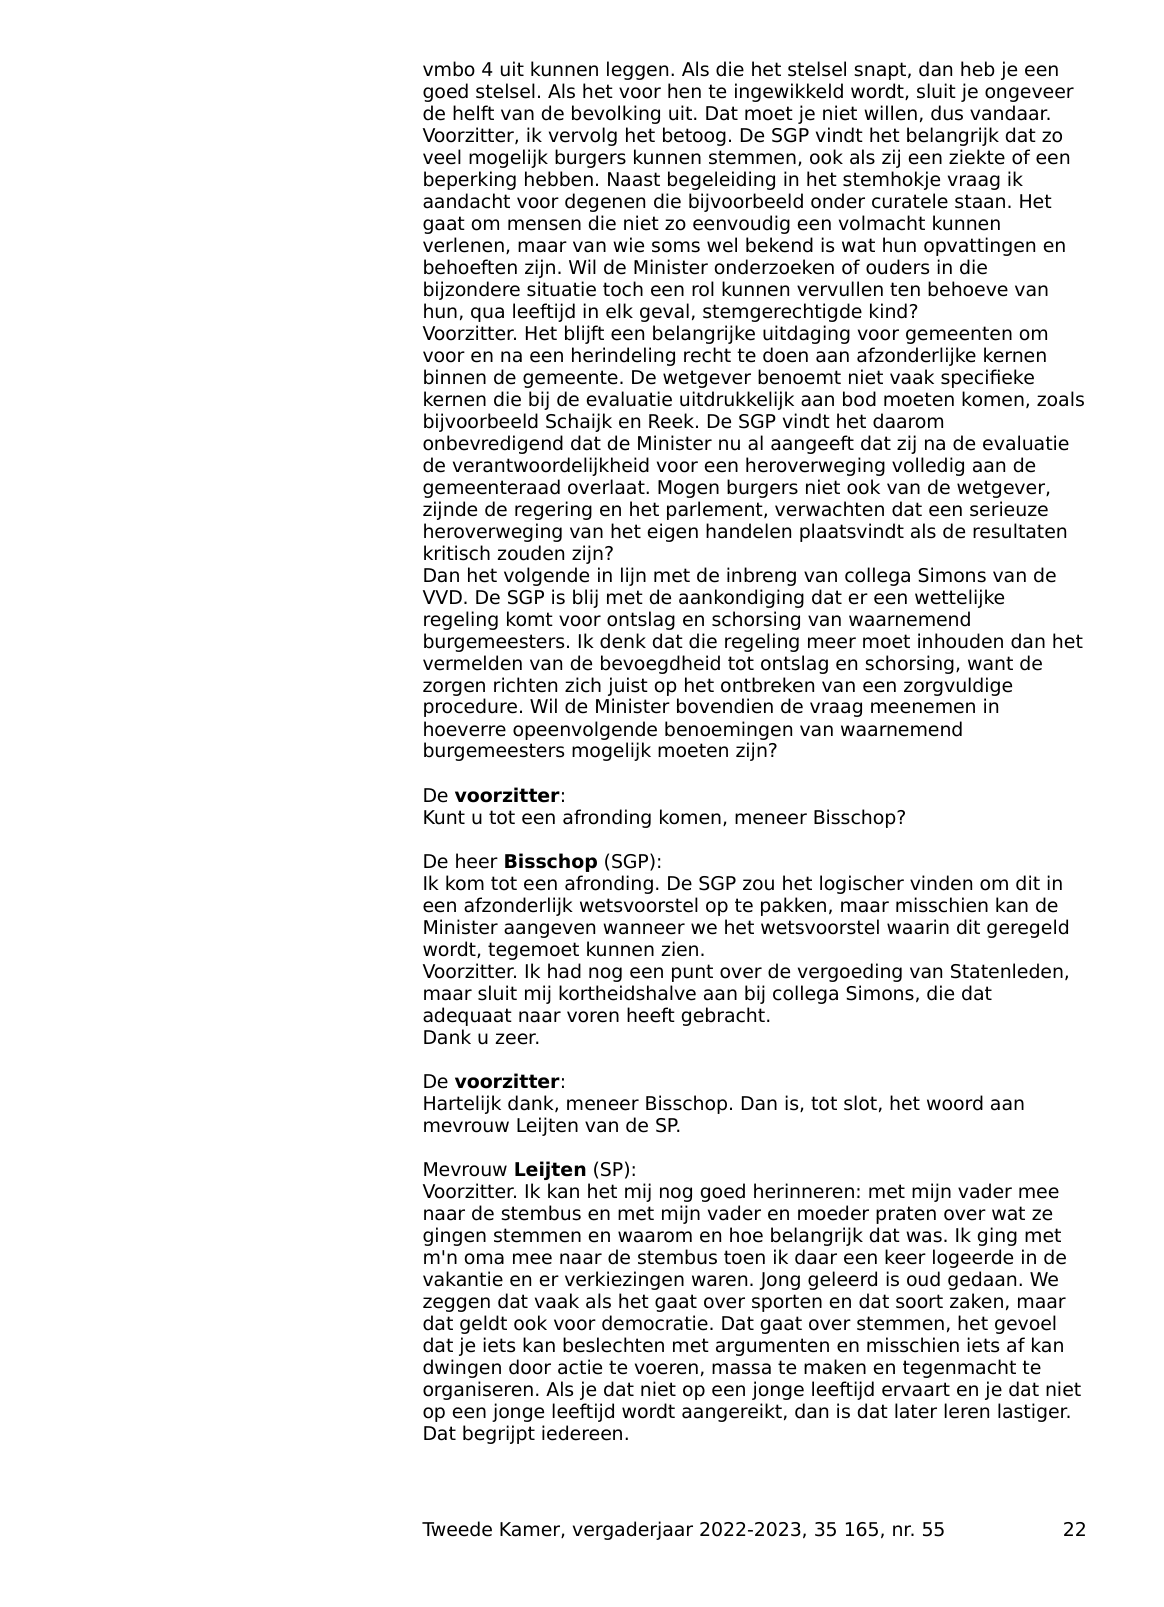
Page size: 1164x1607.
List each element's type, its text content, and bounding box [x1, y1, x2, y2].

text Kunt u tot een afronding komen, meneer Bisschop? [422, 807, 1087, 828]
text Dan het volgende in lijn met de inbreng van collega Simons van de VVD. De SGP is blij met de aankondiging dat er een wettelijke regeling komt voor ontslag en schorsing van waarnemend burgemeesters. Ik denk dat die regeling meer moet inhouden dan het vermelden van de bevoegdheid tot ontslag en schorsing, want de zorgen richten zich juist op het ontbreken van een zorgvuldige procedure. Wil de Minister bovendien de vraag meenemen in hoeverre opeenvolgende benoemingen van waarnemend burgemeesters mogelijk moeten zijn? [422, 564, 1087, 762]
text De heer Bisschop (SGP): [422, 851, 1087, 873]
text Dank u zeer. [422, 1027, 1087, 1048]
text Voorzitter. Ik had nog een punt over de vergoeding van Statenleden, maar sluit mij kortheidshalve aan bij collega Simons, die dat adequaat naar voren heeft gebracht. [422, 961, 1087, 1027]
text De voorzitter: [422, 784, 1087, 807]
text Voorzitter. Ik kan het mij nog goed herinneren: met mijn vader mee naar de stembus en met mijn vader en moeder praten over wat ze gingen stemmen en waarom en hoe belangrijk dat was. Ik ging met m'n oma mee naar de stembus toen ik daar een keer logeerde in de vakantie en er verkiezingen waren. Jong geleerd is oud gedaan. We zeggen dat vaak als het gaat over sporten en dat soort zaken, maar dat geldt ook voor democratie. Dat gaat over stemmen, het gevoel dat je iets kan beslechten met argumenten en misschien iets af kan dwingen door actie te voeren, massa te maken en tegenmacht te organiseren. Als je dat niet op een jonge leeftijd ervaart en je dat niet op een jonge leeftijd wordt aangereikt, dan is dat later leren lastiger. Dat begrijpt iedereen. [422, 1181, 1087, 1444]
text Voorzitter, ik vervolg het betoog. De SGP vindt het belangrijk dat zo veel mogelijk burgers kunnen stemmen, ook als zij een ziekte of een beperking hebben. Naast begeleiding in het stemhokje vraag ik aandacht voor degenen die bijvoorbeeld onder curatele staan. Het gaat om mensen die niet zo eenvoudig een volmacht kunnen verlenen, maar van wie soms wel bekend is wat hun opvattingen en behoeften zijn. Wil de Minister onderzoeken of ouders in die bijzondere situatie toch een rol kunnen vervullen ten behoeve van hun, qua leeftijd in elk geval, stemgerechtigde kind? [422, 125, 1087, 323]
text vmbo 4 uit kunnen leggen. Als die het stelsel snapt, dan heb je een goed stelsel. Als het voor hen te ingewikkeld wordt, sluit je ongeveer de helft van de bevolking uit. Dat moet je niet willen, dus vandaar. [422, 59, 1087, 125]
text Mevrouw Leijten (SP): [422, 1159, 1087, 1181]
text Ik kom tot een afronding. De SGP zou het logischer vinden om dit in een afzonderlijk wetsvoorstel op te pakken, maar misschien kan de Minister aangeven wanneer we het wetsvoorstel waarin dit geregeld wordt, tegemoet kunnen zien. [422, 873, 1087, 961]
text Hartelijk dank, meneer Bisschop. Dan is, tot slot, het woord aan mevrouw Leijten van de SP. [422, 1093, 1087, 1137]
text Voorzitter. Het blijft een belangrijke uitdaging voor gemeenten om voor en na een herindeling recht te doen aan afzonderlijke kernen binnen de gemeente. De wetgever benoemt niet vaak specifieke kernen die bij de evaluatie uitdrukkelijk aan bod moeten komen, zoals bijvoorbeeld Schaijk en Reek. De SGP vindt het daarom onbevredigend dat de Minister nu al aangeeft dat zij na de evaluatie de verantwoordelijkheid voor een heroverweging volledig aan de gemeenteraad overlaat. Mogen burgers niet ook van de wetgever, zijnde de regering en het parlement, verwachten dat een serieuze heroverweging van het eigen handelen plaatsvindt als de resultaten kritisch zouden zijn? [422, 323, 1087, 564]
text De voorzitter: [422, 1071, 1087, 1093]
